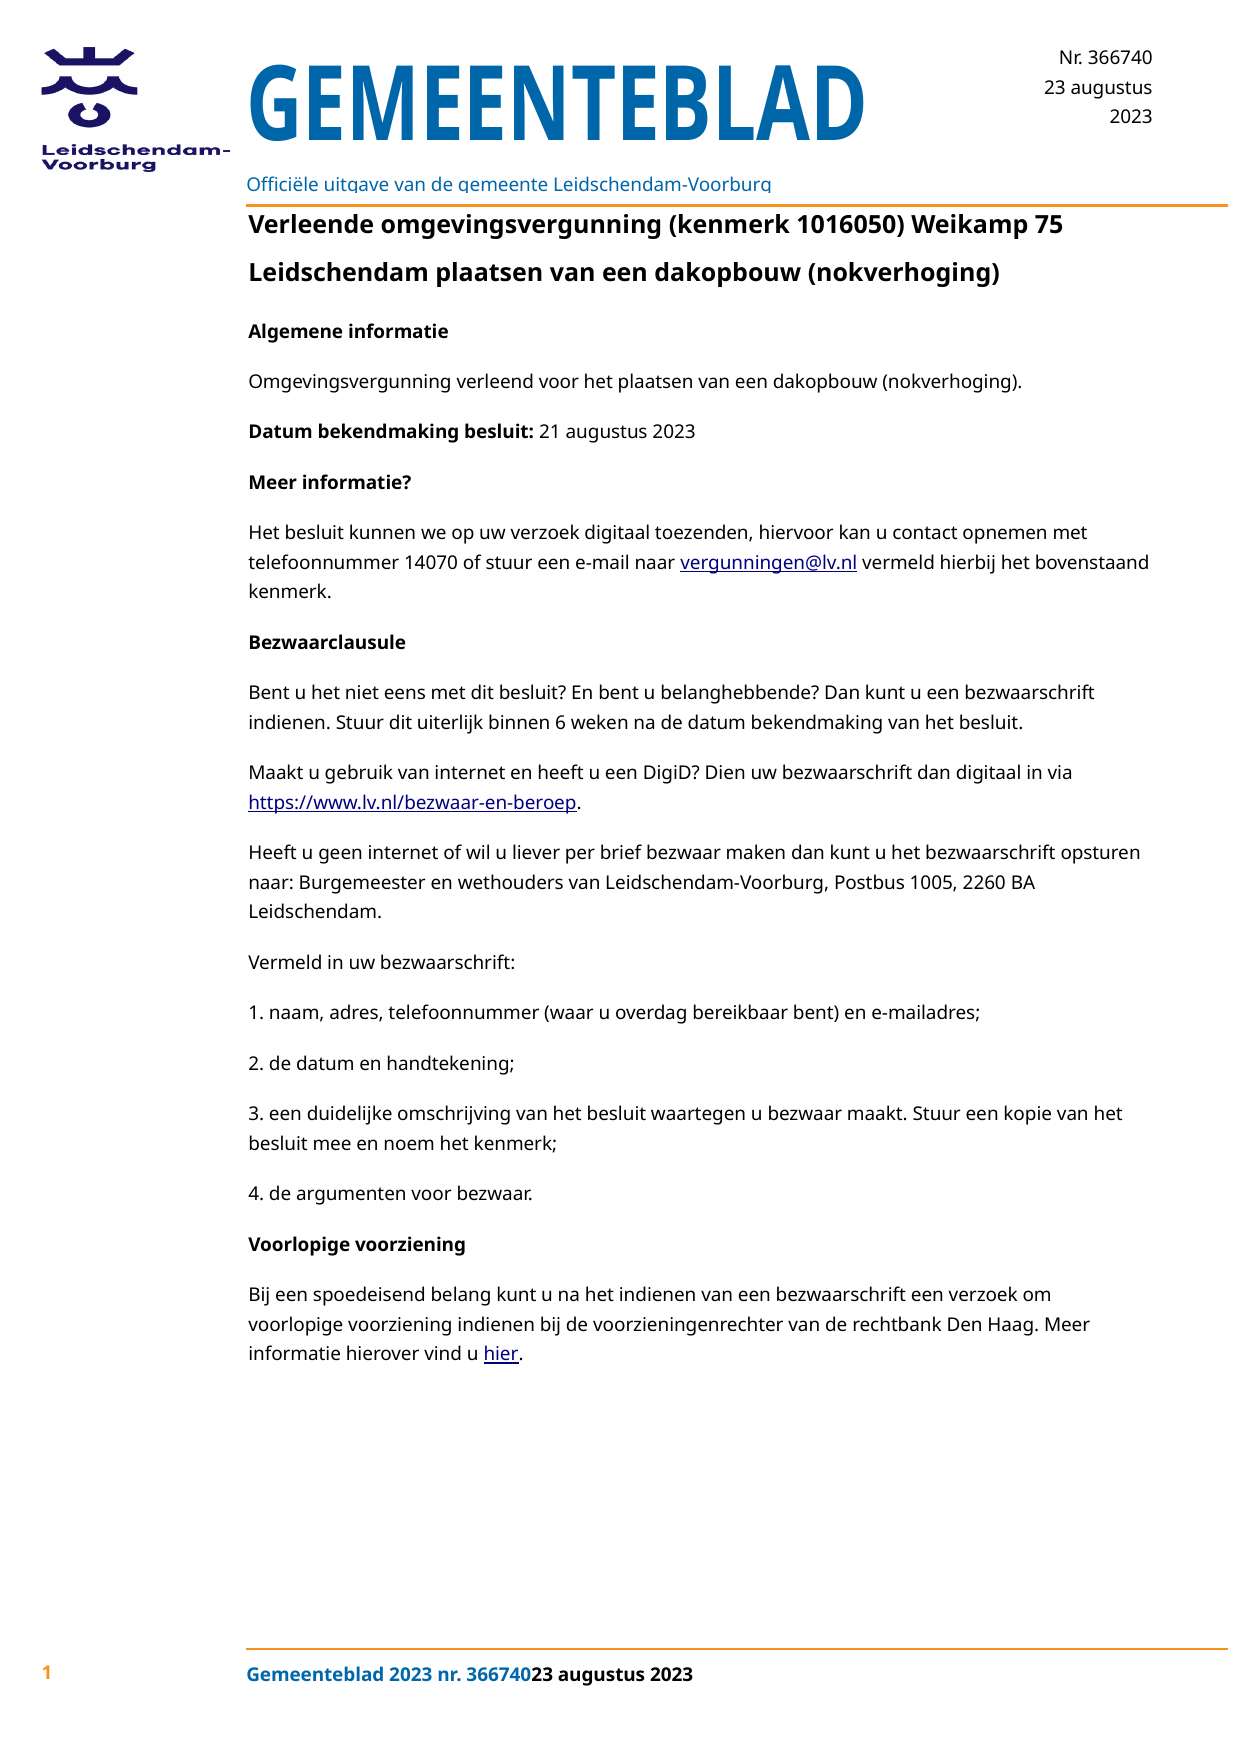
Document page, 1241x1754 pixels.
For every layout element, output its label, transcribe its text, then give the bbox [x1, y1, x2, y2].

text Omgevingsvergunning verleend voor het plaatsen van een dakopbouw (nokverhoging). [248, 368, 1152, 394]
text Maakt u gebruik van internet en heeft u een DigiD? Dien uw bezwaarschrift dan digitaal in via https://www.lv.nl/bezwaar-en-beroep. [248, 759, 1152, 815]
text Het besluit kunnen we op uw verzoek digitaal toezenden, hiervoor kan u contact opnemen met telefoonnummer 14070 of stuur een e-mail naar vergunningen@lv.nl vermeld hierbij het bovenstaand kenmerk. [248, 519, 1152, 604]
text 1. naam, adres, telefoonnummer (waar u overdag bereikbaar bent) en e-mailadres; [248, 999, 1152, 1025]
text 2. de datum en handtekening; [248, 1050, 1152, 1076]
picture [41, 47, 231, 172]
text Heeft u geen internet of wil u liever per brief bezwaar maken dan kunt u het bezwaarschrift opsturen naar: Burgemeester en wethouders van Leidschendam-Voorburg, Postbus 1005, 2260 BA Leidschendam. [248, 839, 1152, 924]
text Vermeld in uw bezwaarschrift: [248, 949, 1152, 975]
text Bij een spoedeisend belang kunt u na het indienen van een bezwaarschrift een verzoek om voorlopige voorziening indienen bij de voorzieningenrechter van de rechtbank Den Haag. Meer informatie hierover vind u hier. [248, 1281, 1152, 1366]
text Verleende omgevingsvergunning (kenmerk 1016050) Weikamp 75 Leidschendam plaatsen van een dakopbouw (nokverhoging) [248, 207, 1152, 288]
text Bent u het niet eens met dit besluit? En bent u belanghebbende? Dan kunt u een bezwaarschrift indienen. Stuur dit uiterlijk binnen 6 weken na de datum bekendmaking van het besluit. [248, 679, 1152, 735]
text Meer informatie? [248, 469, 1152, 495]
text 3. een duidelijke omschrijving van het besluit waartegen u bezwaar maakt. Stuur een kopie van het besluit mee en noem het kenmerk; [248, 1100, 1152, 1156]
text Bezwaarclausule [248, 629, 1152, 655]
text Datum bekendmaking besluit: 21 augustus 2023 [248, 419, 1152, 444]
text 4. de argumenten voor bezwaar. [248, 1180, 1152, 1206]
text Voorlopige voorziening [248, 1231, 1152, 1257]
text Algemene informatie [248, 318, 1152, 344]
